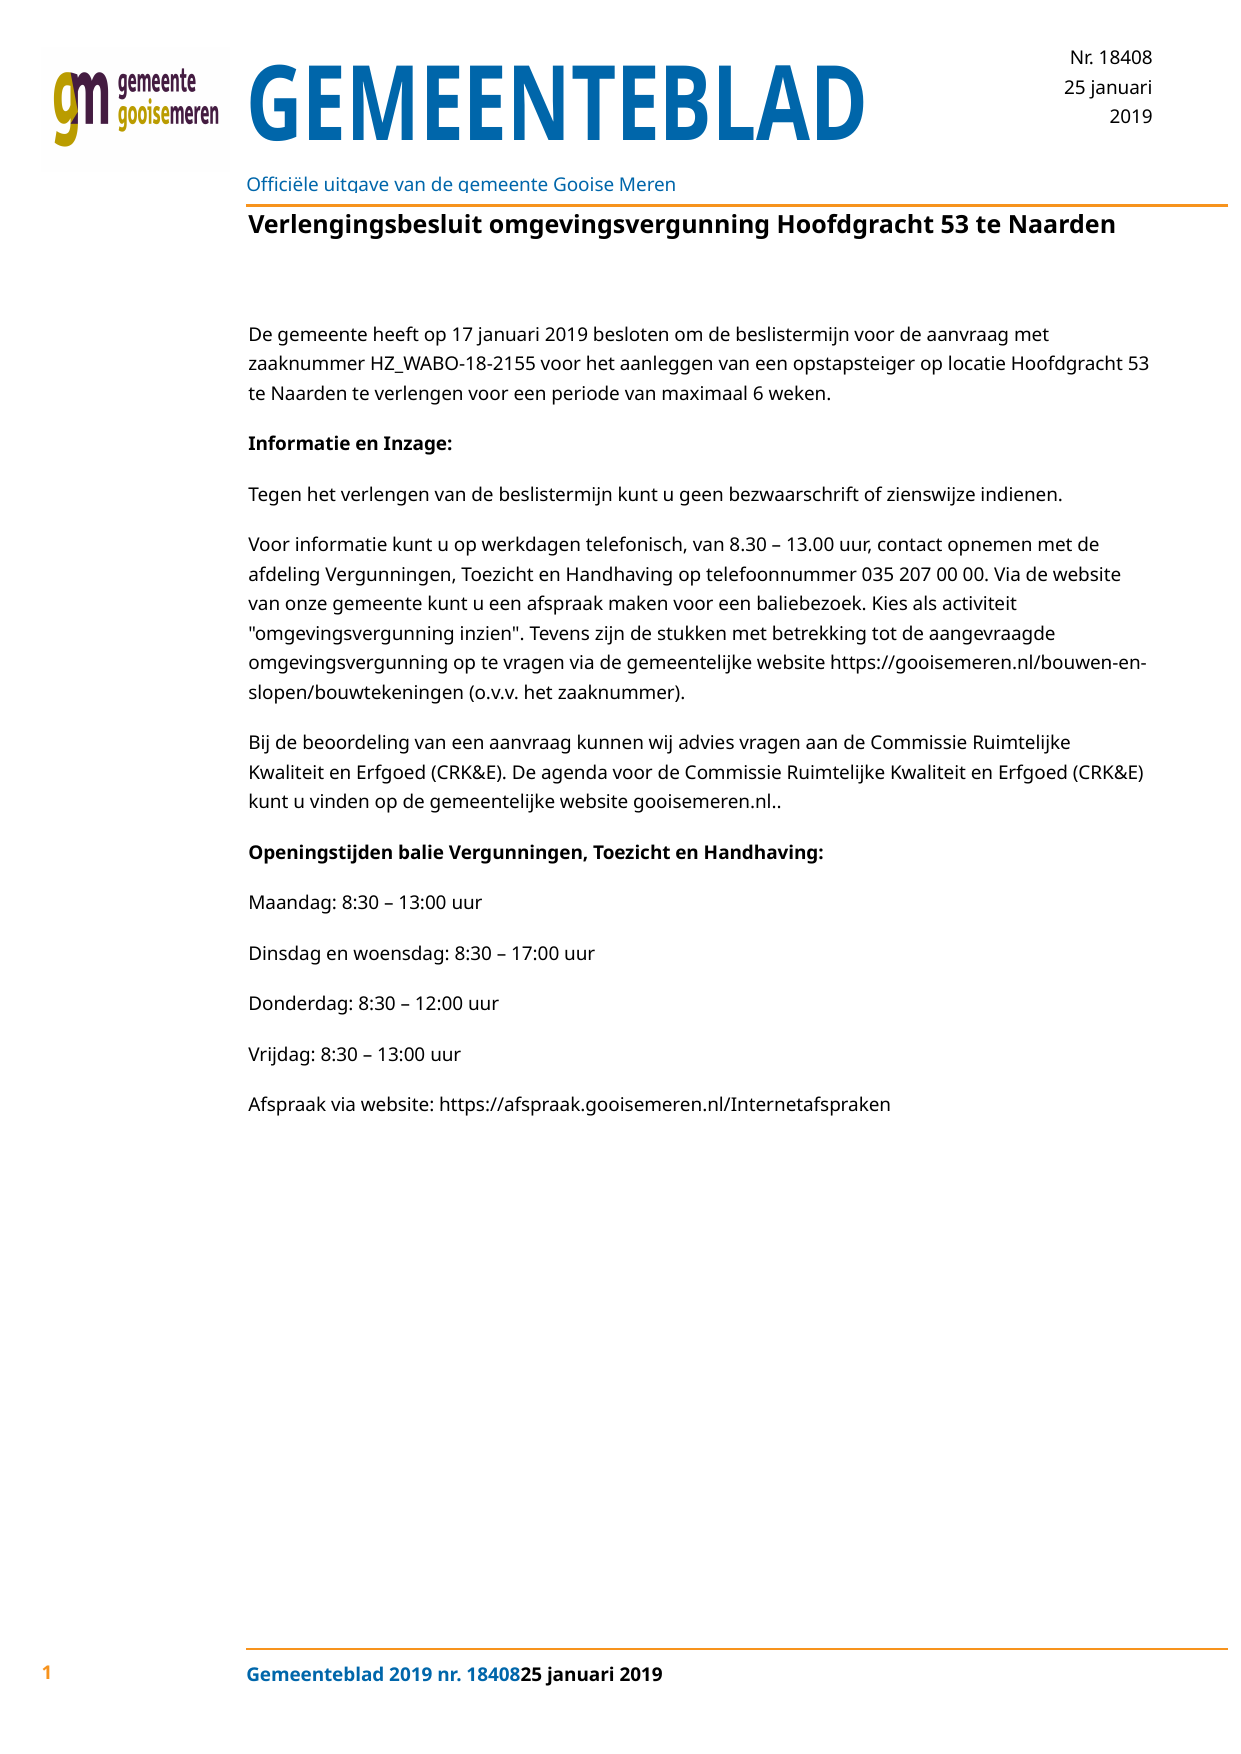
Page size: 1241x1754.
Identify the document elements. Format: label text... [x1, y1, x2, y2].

text Maandag: 8:30 – 13:00 uur [248, 889, 1152, 915]
text Tegen het verlengen van de beslistermijn kunt u geen bezwaarschrift of zienswijze indienen. [248, 481, 1152, 506]
text Openingstijden balie Vergunningen, Toezicht en Handhaving: [248, 839, 1152, 865]
text Verlengingsbesluit omgevingsvergunning Hoofdgracht 53 te Naarden [248, 207, 1152, 241]
picture [41, 47, 231, 172]
text Dinsdag en woensdag: 8:30 – 17:00 uur [248, 940, 1152, 966]
text Donderdag: 8:30 – 12:00 uur [248, 990, 1152, 1016]
text Vrijdag: 8:30 – 13:00 uur [248, 1041, 1152, 1066]
text De gemeente heeft op 17 januari 2019 besloten om de beslistermijn voor de aanvraag met zaaknummer HZ_WABO-18-2155 voor het aanleggen van een opstapsteiger op locatie Hoofdgracht 53 te Naarden te verlengen voor een periode van maximaal 6 weken. [248, 321, 1152, 406]
text Voor informatie kunt u op werkdagen telefonisch, van 8.30 – 13.00 uur, contact opnemen met de afdeling Vergunningen, Toezicht en Handhaving op telefoonnummer 035 207 00 00. Via de website van onze gemeente kunt u een afspraak maken voor een baliebezoek. Kies als activiteit "omgevingsvergunning inzien". Tevens zijn de stukken met betrekking tot de aangevraagde omgevingsvergunning op te vragen via de gemeentelijke website https://gooisemeren.nl/bouwen-en-slopen/bouwtekeningen (o.v.v. het zaaknummer). [248, 531, 1152, 705]
text Informatie en Inzage: [248, 430, 1152, 456]
text Afspraak via website: https://afspraak.gooisemeren.nl/Internetafspraken [248, 1091, 1152, 1117]
text Bij de beoordeling van een aanvraag kunnen wij advies vragen aan de Commissie Ruimtelijke Kwaliteit en Erfgoed (CRK&E). De agenda voor de Commissie Ruimtelijke Kwaliteit en Erfgoed (CRK&E) kunt u vinden op de gemeentelijke website gooisemeren.nl.. [248, 729, 1152, 814]
